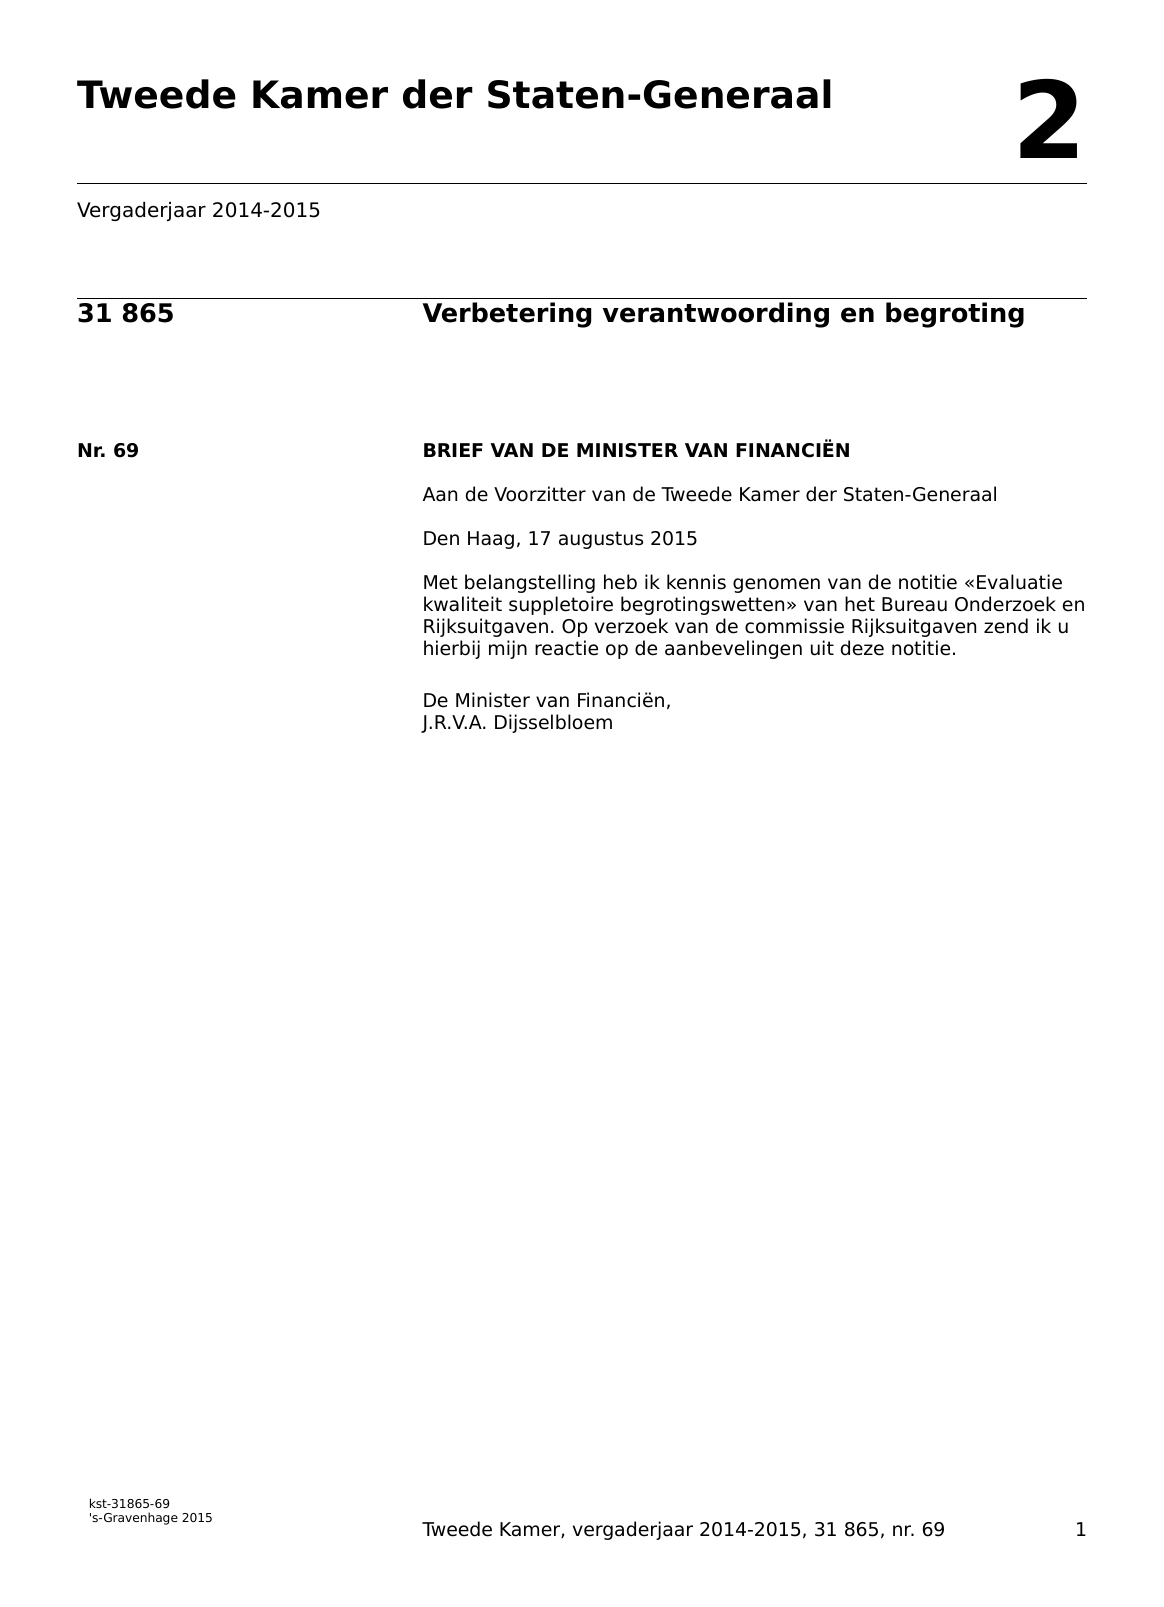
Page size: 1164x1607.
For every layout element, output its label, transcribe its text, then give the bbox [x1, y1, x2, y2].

text Aan de Voorzitter van de Tweede Kamer der Staten-Generaal [422, 484, 1087, 506]
table_header 2 [886, 59, 1087, 183]
text kst-31865-69 [88, 1497, 323, 1511]
text 's-Gravenhage 2015 [88, 1511, 323, 1525]
text Den Haag, 17 augustus 2015 [422, 528, 1087, 550]
text De Minister van Financiën, J.R.V.A. Dijsselbloem [422, 690, 1087, 734]
table_header Tweede Kamer der Staten-Generaal [77, 59, 886, 183]
text Met belangstelling heb ik kennis genomen van de notitie «Evaluatie kwaliteit suppletoire begrotingswetten» van het Bureau Onderzoek en Rijksuitgaven. Op verzoek van de commissie Rijksuitgaven zend ik u hierbij mijn reactie op de aanbevelingen uit deze notitie. [422, 572, 1087, 660]
subtitle 31 865 Verbetering verantwoording en begroting [77, 299, 1087, 329]
table_cell Vergaderjaar 2014-2015 [77, 184, 1087, 298]
subtitle Nr. 69 BRIEF VAN DE MINISTER VAN FINANCIËN [77, 440, 1087, 462]
